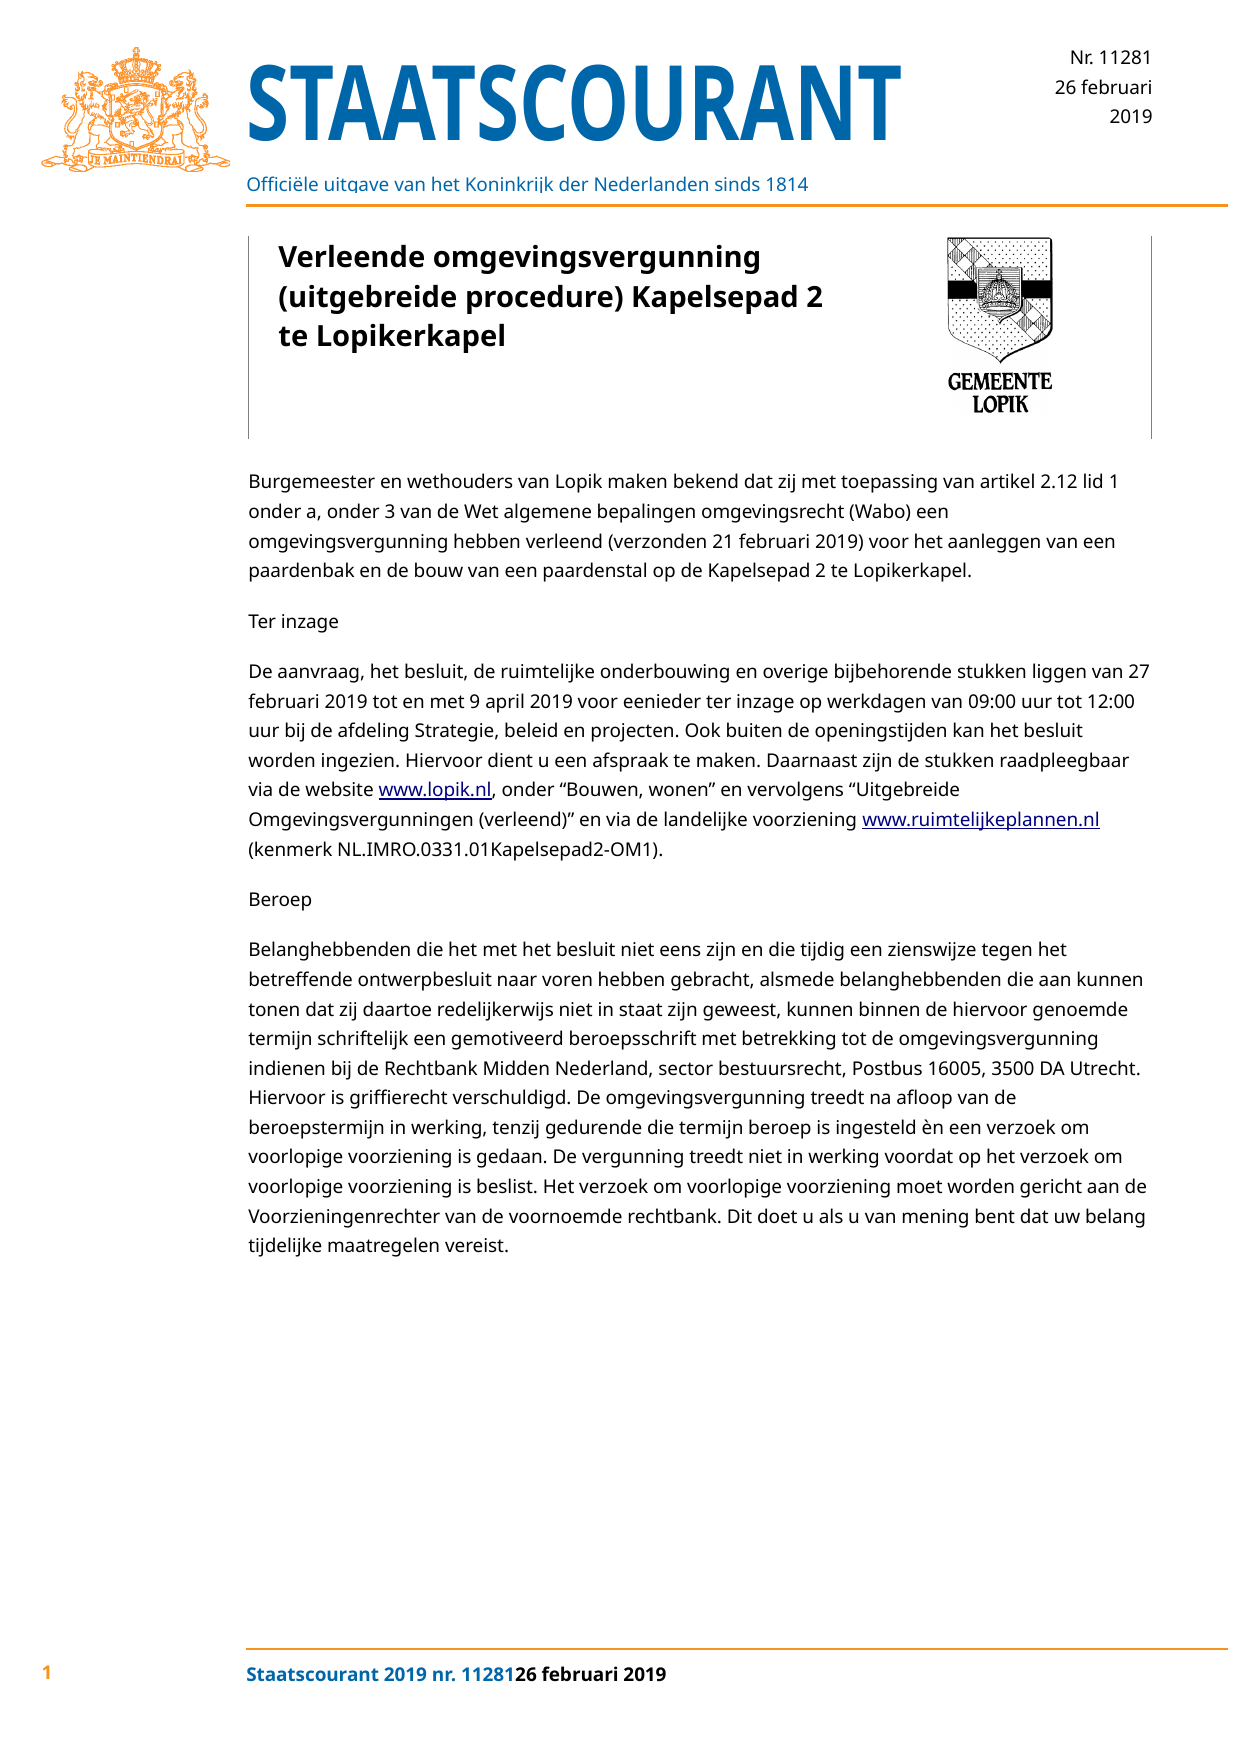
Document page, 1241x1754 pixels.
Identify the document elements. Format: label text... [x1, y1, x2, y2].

text Ter inzage [248, 608, 1152, 633]
text De aanvraag, het besluit, de ruimtelijke onderbouwing en overige bijbehorende stukken liggen van 27 februari 2019 tot en met 9 april 2019 voor eenieder ter inzage op werkdagen van 09:00 uur tot 12:00 uur bij de afdeling Strategie, beleid en projecten. Ook buiten de openingstijden kan het besluit worden ingezien. Hiervoor dient u een afspraak te maken. Daarnaast zijn de stukken raadpleegbaar via de website www.lopik.nl, onder “Bouwen, wonen” en vervolgens “Uitgebreide Omgevingsvergunningen (verleend)” en via de landelijke voorziening www.ruimtelijkeplannen.nl (kenmerk NL.IMRO.0331.01Kapelsepad2-OM1). [248, 658, 1152, 861]
text Beroep [248, 886, 1152, 912]
text Belanghebbenden die het met het besluit niet eens zijn en die tijdig een zienswijze tegen het betreffende ontwerpbesluit naar voren hebben gebracht, alsmede belanghebbenden die aan kunnen tonen dat zij daartoe redelijkerwijs niet in staat zijn geweest, kunnen binnen de hiervoor genoemde termijn schriftelijk een gemotiveerd beroepsschrift met betrekking tot de omgevingsvergunning indienen bij de Rechtbank Midden Nederland, sector bestuursrecht, Postbus 16005, 3500 DA Utrecht. Hiervoor is griffierecht verschuldigd. De omgevingsvergunning treedt na afloop van de beroepstermijn in werking, tenzij gedurende die termijn beroep is ingesteld èn een verzoek om voorlopige voorziening is gedaan. De vergunning treedt niet in werking voordat op het verzoek om voorlopige voorziening is beslist. Het verzoek om voorlopige voorziening moet worden gericht aan de Voorzieningenrechter van de voornoemde rechtbank. Dit doet u als u van mening bent dat uw belang tijdelijke maatregelen vereist. [248, 937, 1152, 1258]
table_header Verleende omgevingsvergunning (uitgebreide procedure) Kapelsepad 2 te Lopikerkapel [249, 236, 850, 439]
picture [946, 236, 1055, 414]
picture [41, 47, 231, 172]
table_header [850, 414, 1151, 439]
table_header [850, 236, 946, 413]
text Burgemeester en wethouders van Lopik maken bekend dat zij met toepassing van artikel 2.12 lid 1 onder a, onder 3 van de Wet algemene bepalingen omgevingsrecht (Wabo) een omgevingsvergunning hebben verleend (verzonden 21 februari 2019) voor het aanleggen van een paardenbak en de bouw van een paardenstal op de Kapelsepad 2 te Lopikerkapel. [248, 469, 1152, 583]
table_header [1055, 236, 1151, 413]
